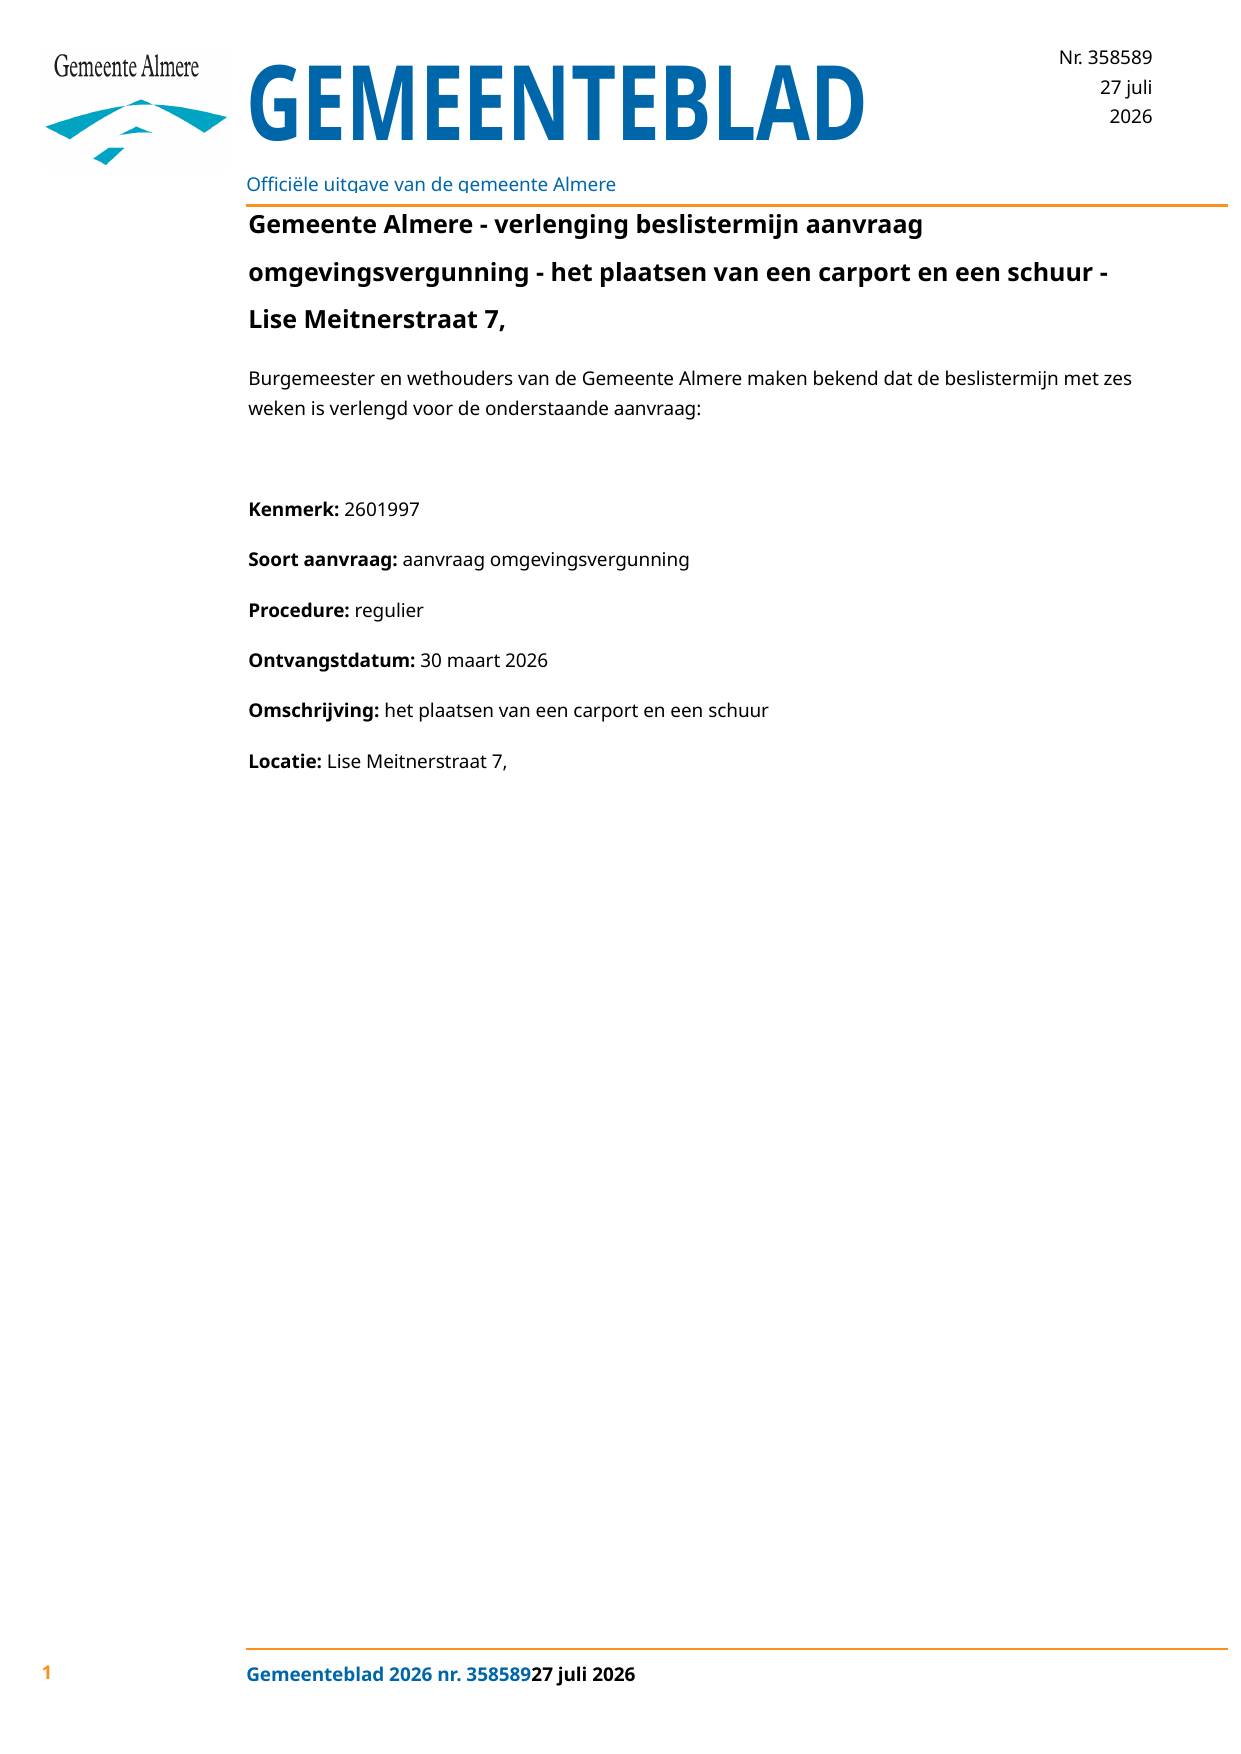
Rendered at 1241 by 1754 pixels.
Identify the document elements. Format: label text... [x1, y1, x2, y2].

text Burgemeester en wethouders van de Gemeente Almere maken bekend dat de beslistermijn met zes weken is verlengd voor de onderstaande aanvraag: [248, 366, 1152, 421]
text Procedure: regulier [248, 597, 1152, 622]
text Locatie: Lise Meitnerstraat 7, [248, 748, 1152, 774]
text Ontvangstdatum: 30 maart 2026 [248, 647, 1152, 673]
text Soort aanvraag: aanvraag omgevingsvergunning [248, 546, 1152, 572]
text Omschrijving: het plaatsen van een carport en een schuur [248, 698, 1152, 723]
text Gemeente Almere - verlenging beslistermijn aanvraag omgevingsvergunning - het plaatsen van een carport en een schuur - Lise Meitnerstraat 7, [248, 207, 1152, 336]
text Kenmerk: 2601997 [248, 496, 1152, 522]
picture [41, 47, 231, 172]
